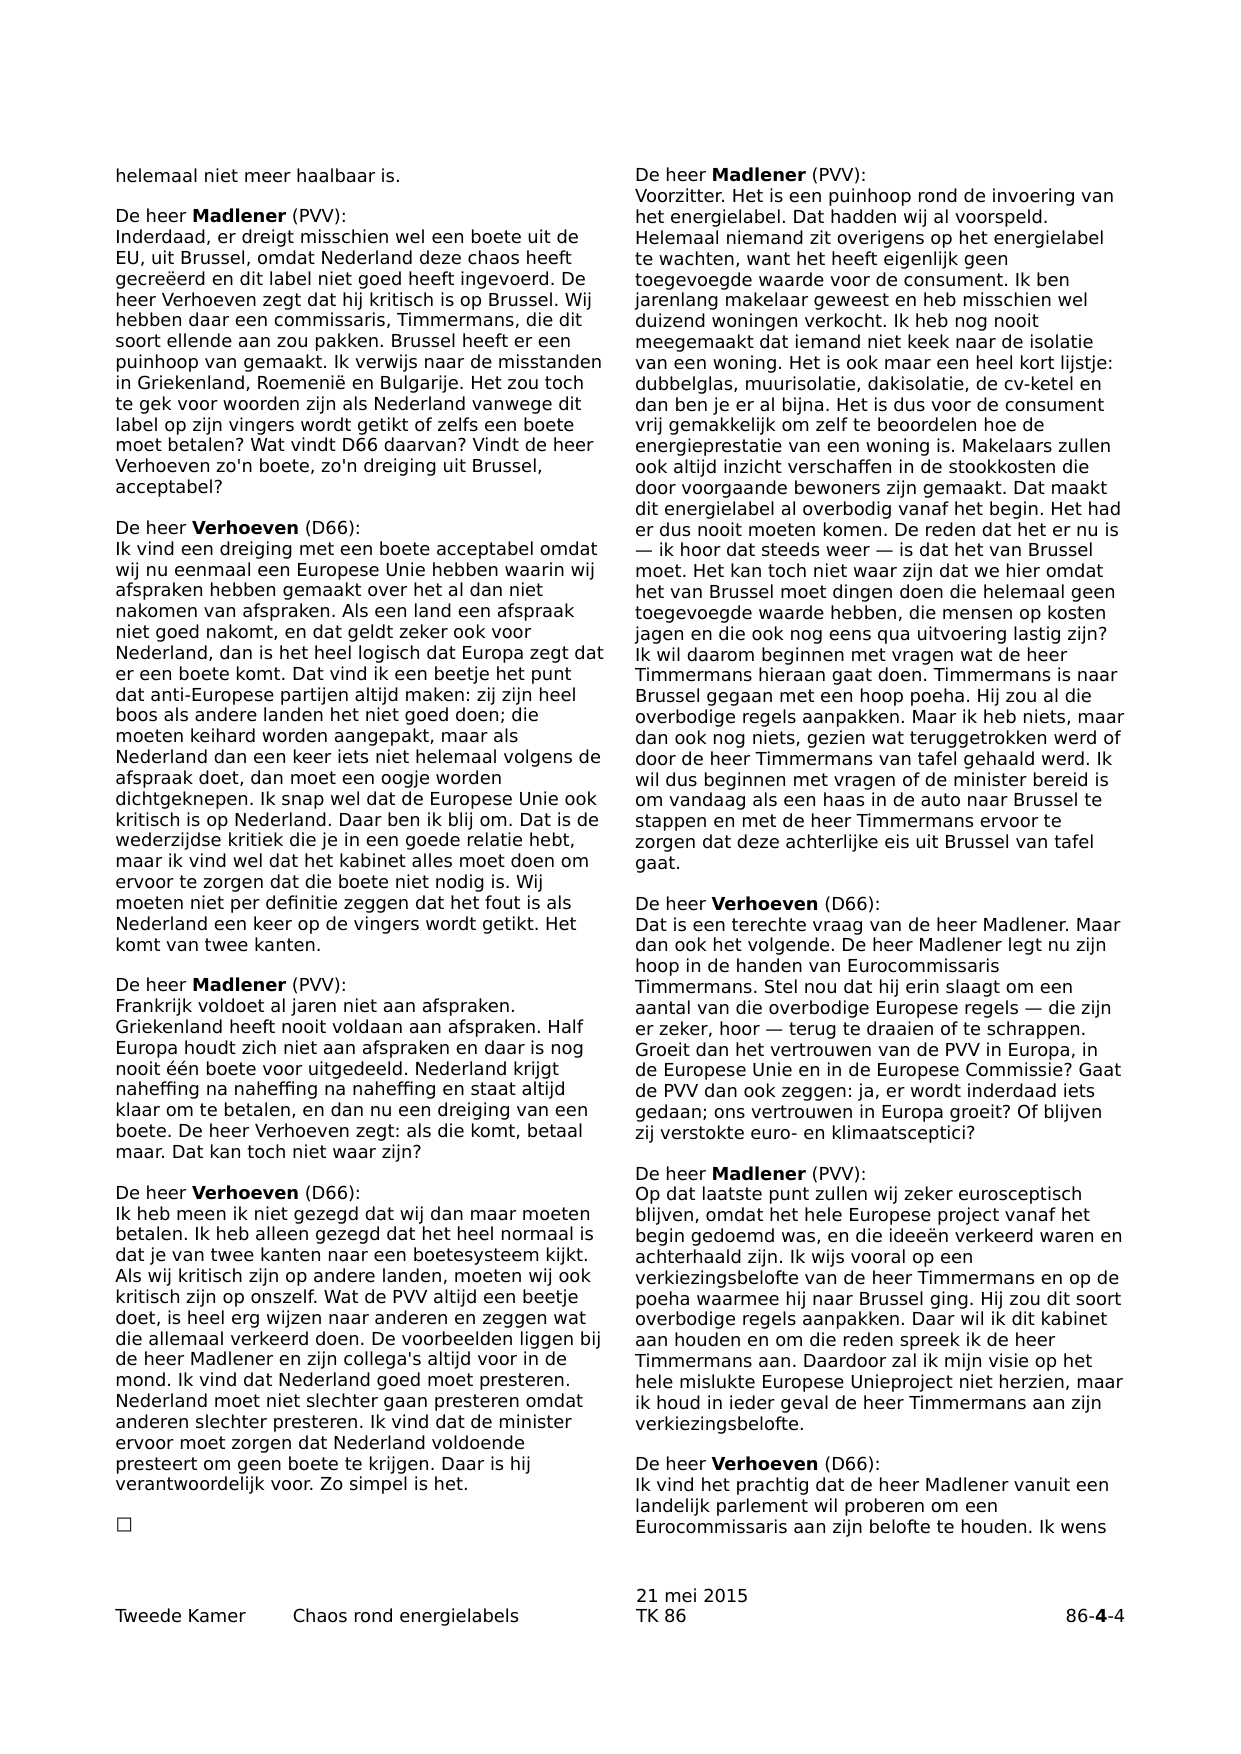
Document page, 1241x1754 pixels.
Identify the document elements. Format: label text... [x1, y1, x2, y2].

text ⬜ [115, 1515, 605, 1536]
text Frankrijk voldoet al jaren niet aan afspraken. Griekenland heeft nooit voldaan aan afspraken. Half Europa houdt zich niet aan afspraken en daar is nog nooit één boete voor uitgedeeld. Nederland krijgt naheffing na naheffing na naheffing en staat altijd klaar om te betalen, en dan nu een dreiging van een boete. De heer Verhoeven zegt: als die komt, betaal maar. Dat kan toch niet waar zijn? [115, 996, 605, 1162]
text Dat is een terechte vraag van de heer Madlener. Maar dan ook het volgende. De heer Madlener legt nu zijn hoop in de handen van Eurocommissaris Timmermans. Stel nou dat hij erin slaagt om een aantal van die overbodige Europese regels — die zijn er zeker, hoor — terug te draaien of te schrappen. Groeit dan het vertrouwen van de PVV in Europa, in de Europese Unie en in de Europese Commissie? Gaat de PVV dan ook zeggen: ja, er wordt inderdaad iets gedaan; ons vertrouwen in Europa groeit? Of blijven zij verstokte euro- en klimaatsceptici? [635, 914, 1125, 1143]
text De heer Verhoeven (D66): [115, 1182, 605, 1203]
text Ik vind een dreiging met een boete acceptabel omdat wij nu eenmaal een Europese Unie hebben waarin wij afspraken hebben gemaakt over het al dan niet nakomen van afspraken. Als een land een afspraak niet goed nakomt, en dat geldt zeker ook voor Nederland, dan is het heel logisch dat Europa zegt dat er een boete komt. Dat vind ik een beetje het punt dat anti-Europese partijen altijd maken: zij zijn heel boos als andere landen het niet goed doen; die moeten keihard worden aangepakt, maar als Nederland dan een keer iets niet helemaal volgens de afspraak doet, dan moet een oogje worden dichtgeknepen. Ik snap wel dat de Europese Unie ook kritisch is op Nederland. Daar ben ik blij om. Dat is de wederzijdse kritiek die je in een goede relatie hebt, maar ik vind wel dat het kabinet alles moet doen om ervoor te zorgen dat die boete niet nodig is. Wij moeten niet per definitie zeggen dat het fout is als Nederland een keer op de vingers wordt getikt. Het komt van twee kanten. [115, 538, 605, 955]
text De heer Madlener (PVV): [115, 975, 605, 996]
text De heer Madlener (PVV): [635, 1163, 1125, 1184]
text Inderdaad, er dreigt misschien wel een boete uit de EU, uit Brussel, omdat Nederland deze chaos heeft gecreëerd en dit label niet goed heeft ingevoerd. De heer Verhoeven zegt dat hij kritisch is op Brussel. Wij hebben daar een commissaris, Timmermans, die dit soort ellende aan zou pakken. Brussel heeft er een puinhoop van gemaakt. Ik verwijs naar de misstanden in Griekenland, Roemenië en Bulgarije. Het zou toch te gek voor woorden zijn als Nederland vanwege dit label op zijn vingers wordt getikt of zelfs een boete moet betalen? Wat vindt D66 daarvan? Vindt de heer Verhoeven zo'n boete, zo'n dreiging uit Brussel, acceptabel? [115, 227, 605, 498]
text De heer Verhoeven (D66): [635, 1454, 1125, 1475]
text De heer Verhoeven (D66): [635, 893, 1125, 914]
text helemaal niet meer haalbaar is. [115, 165, 605, 186]
text Op dat laatste punt zullen wij zeker eurosceptisch blijven, omdat het hele Europese project vanaf het begin gedoemd was, en die ideeën verkeerd waren en achterhaald zijn. Ik wijs vooral op een verkiezingsbelofte van de heer Timmermans en op de poeha waarmee hij naar Brussel ging. Hij zou dit soort overbodige regels aanpakken. Daar wil ik dit kabinet aan houden en om die reden spreek ik de heer Timmermans aan. Daardoor zal ik mijn visie op het hele mislukte Europese Unieproject niet herzien, maar ik houd in ieder geval de heer Timmermans aan zijn verkiezingsbelofte. [635, 1184, 1125, 1434]
text De heer Verhoeven (D66): [115, 518, 605, 538]
text Ik vind het prachtig dat de heer Madlener vanuit een landelijk parlement wil proberen om een Eurocommissaris aan zijn belofte te houden. Ik wens [635, 1475, 1125, 1537]
text Voorzitter. Het is een puinhoop rond de invoering van het energielabel. Dat hadden wij al voorspeld. Helemaal niemand zit overigens op het energielabel te wachten, want het heeft eigenlijk geen toegevoegde waarde voor de consument. Ik ben jarenlang makelaar geweest en heb misschien wel duizend woningen verkocht. Ik heb nog nooit meegemaakt dat iemand niet keek naar de isolatie van een woning. Het is ook maar een heel kort lijstje: dubbelglas, muurisolatie, dakisolatie, de cv-ketel en dan ben je er al bijna. Het is dus voor de consument vrij gemakkelijk om zelf te beoordelen hoe de energieprestatie van een woning is. Makelaars zullen ook altijd inzicht verschaffen in de stookkosten die door voorgaande bewoners zijn gemaakt. Dat maakt dit energielabel al overbodig vanaf het begin. Het had er dus nooit moeten komen. De reden dat het er nu is — ik hoor dat steeds weer — is dat het van Brussel moet. Het kan toch niet waar zijn dat we hier omdat het van Brussel moet dingen doen die helemaal geen toegevoegde waarde hebben, die mensen op kosten jagen en die ook nog eens qua uitvoering lastig zijn? Ik wil daarom beginnen met vragen wat de heer Timmermans hieraan gaat doen. Timmermans is naar Brussel gegaan met een hoop poeha. Hij zou al die overbodige regels aanpakken. Maar ik heb niets, maar dan ook nog niets, gezien wat teruggetrokken werd of door de heer Timmermans van tafel gehaald werd. Ik wil dus beginnen met vragen of de minister bereid is om vandaag als een haas in de auto naar Brussel te stappen en met de heer Timmermans ervoor te zorgen dat deze achterlijke eis uit Brussel van tafel gaat. [635, 186, 1125, 873]
text De heer Madlener (PVV): [635, 165, 1125, 186]
text Ik heb meen ik niet gezegd dat wij dan maar moeten betalen. Ik heb alleen gezegd dat het heel normaal is dat je van twee kanten naar een boetesysteem kijkt. Als wij kritisch zijn op andere landen, moeten wij ook kritisch zijn op onszelf. Wat de PVV altijd een beetje doet, is heel erg wijzen naar anderen en zeggen wat die allemaal verkeerd doen. De voorbeelden liggen bij de heer Madlener en zijn collega's altijd voor in de mond. Ik vind dat Nederland goed moet presteren. Nederland moet niet slechter gaan presteren omdat anderen slechter presteren. Ik vind dat de minister ervoor moet zorgen dat Nederland voldoende presteert om geen boete te krijgen. Daar is hij verantwoordelijk voor. Zo simpel is het. [115, 1203, 605, 1495]
text De heer Madlener (PVV): [115, 206, 605, 227]
